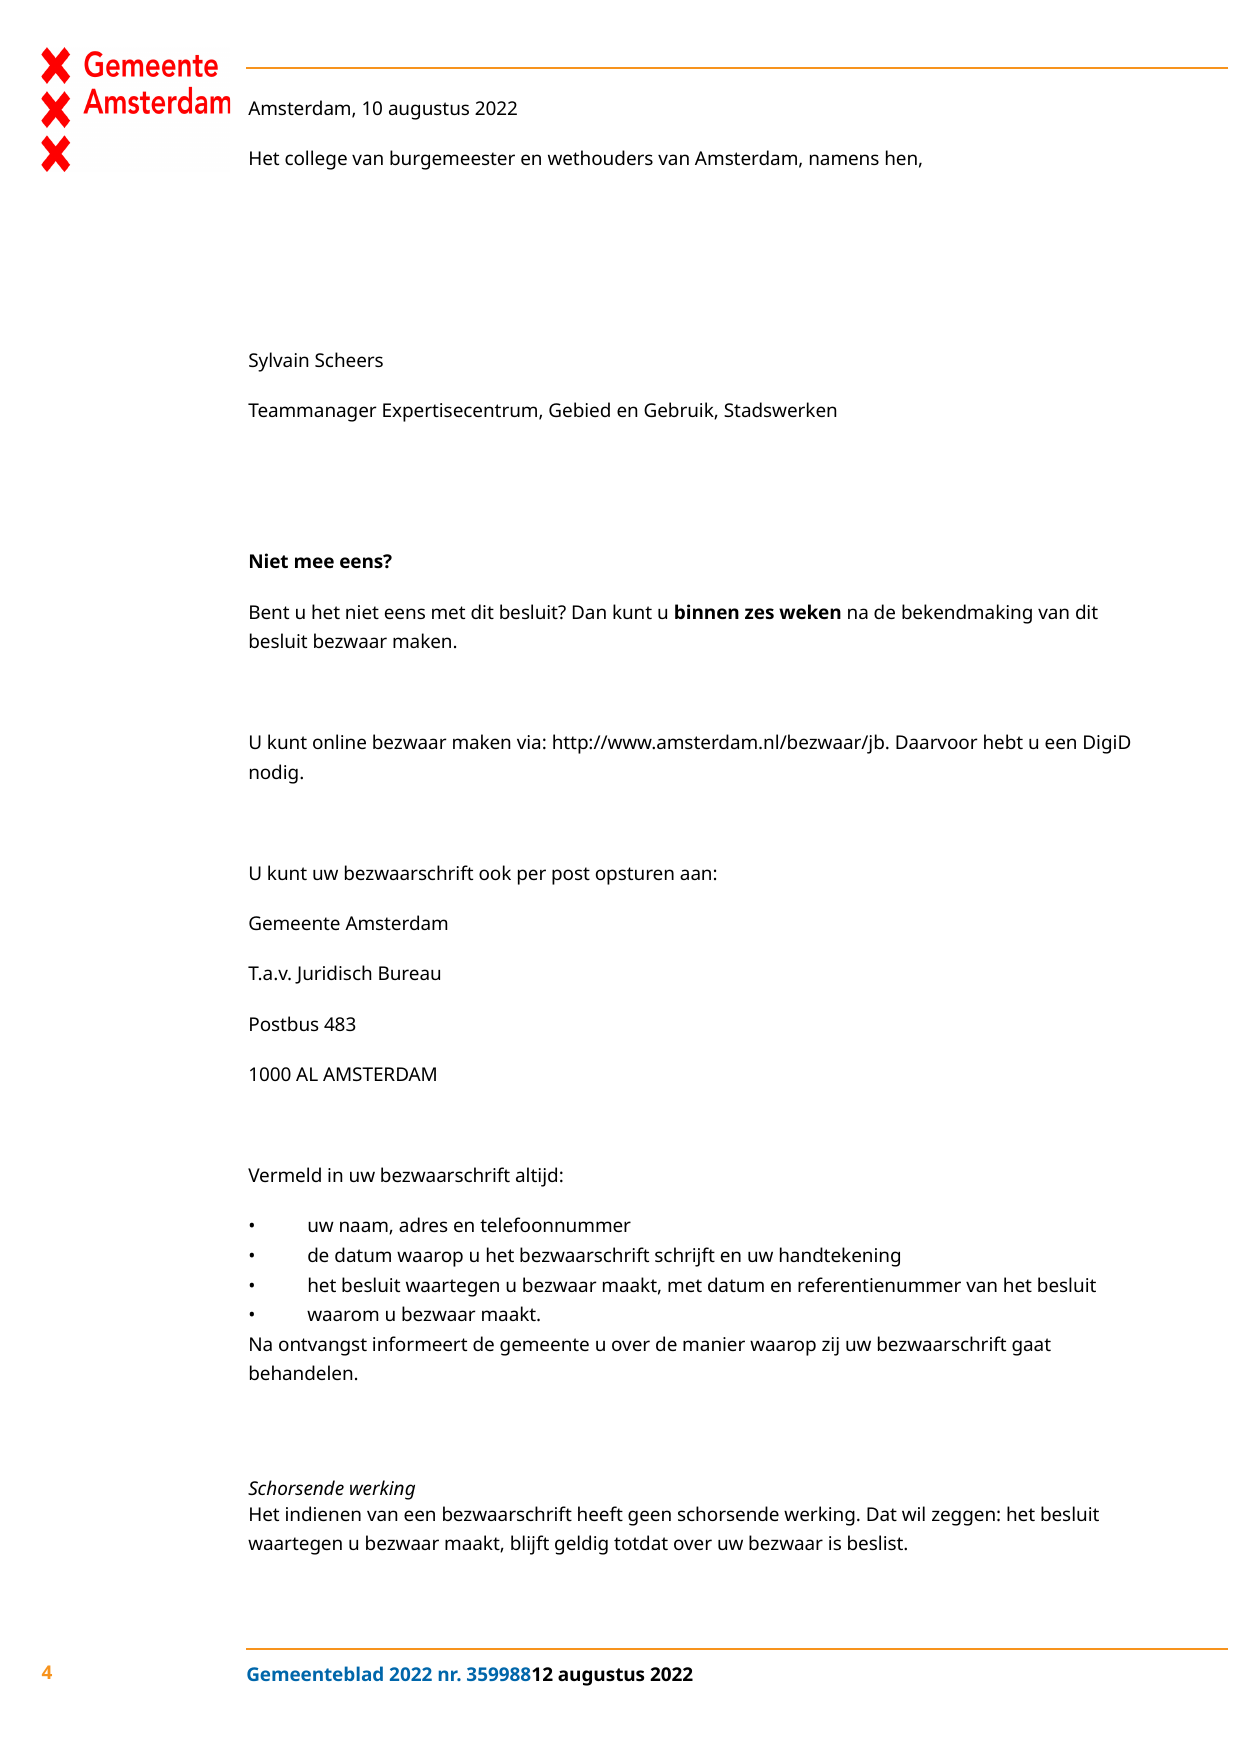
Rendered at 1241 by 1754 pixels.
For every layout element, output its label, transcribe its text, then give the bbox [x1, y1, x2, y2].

picture [41, 47, 231, 172]
text Het college van burgemeester en wethouders van Amsterdam, namens hen, [248, 145, 1152, 171]
text U kunt uw bezwaarschrift ook per post opsturen aan: [248, 860, 1152, 886]
list de datum waarop u het bezwaarschrift schrijft en uw handtekening [248, 1242, 1152, 1268]
text Bent u het niet eens met dit besluit? Dan kunt u binnen zes weken na de bekendmaking van dit besluit bezwaar maken. [248, 599, 1152, 654]
text Gemeente Amsterdam [248, 910, 1152, 936]
text Na ontvangst informeert de gemeente u over de manier waarop zij uw bezwaarschrift gaat behandelen. [248, 1331, 1152, 1386]
text Sylvain Scheers [248, 347, 1152, 373]
text Postbus 483 [248, 1011, 1152, 1037]
text 1000 AL AMSTERDAM [248, 1061, 1152, 1087]
text T.a.v. Juridisch Bureau [248, 961, 1152, 986]
list het besluit waartegen u bezwaar maakt, met datum en referentienummer van het besluit [248, 1272, 1152, 1298]
text Niet mee eens? [248, 548, 1152, 574]
text Teammanager Expertisecentrum, Gebied en Gebruik, Stadswerken [248, 397, 1152, 423]
list waarom u bezwaar maakt. [248, 1301, 1152, 1327]
list uw naam, adres en telefoonnummer [248, 1213, 1152, 1238]
text Schorsende werking [248, 1475, 1152, 1501]
text Amsterdam, 10 augustus 2022 [248, 95, 1152, 121]
text Vermeld in uw bezwaarschrift altijd: [248, 1162, 1152, 1188]
text Het indienen van een bezwaarschrift heeft geen schorsende werking. Dat wil zeggen: het besluit waartegen u bezwaar maakt, blijft geldig totdat over uw bezwaar is beslist. [248, 1501, 1152, 1556]
text U kunt online bezwaar maken via: http://www.amsterdam.nl/bezwaar/jb. Daarvoor hebt u een DigiD nodig. [248, 729, 1152, 785]
